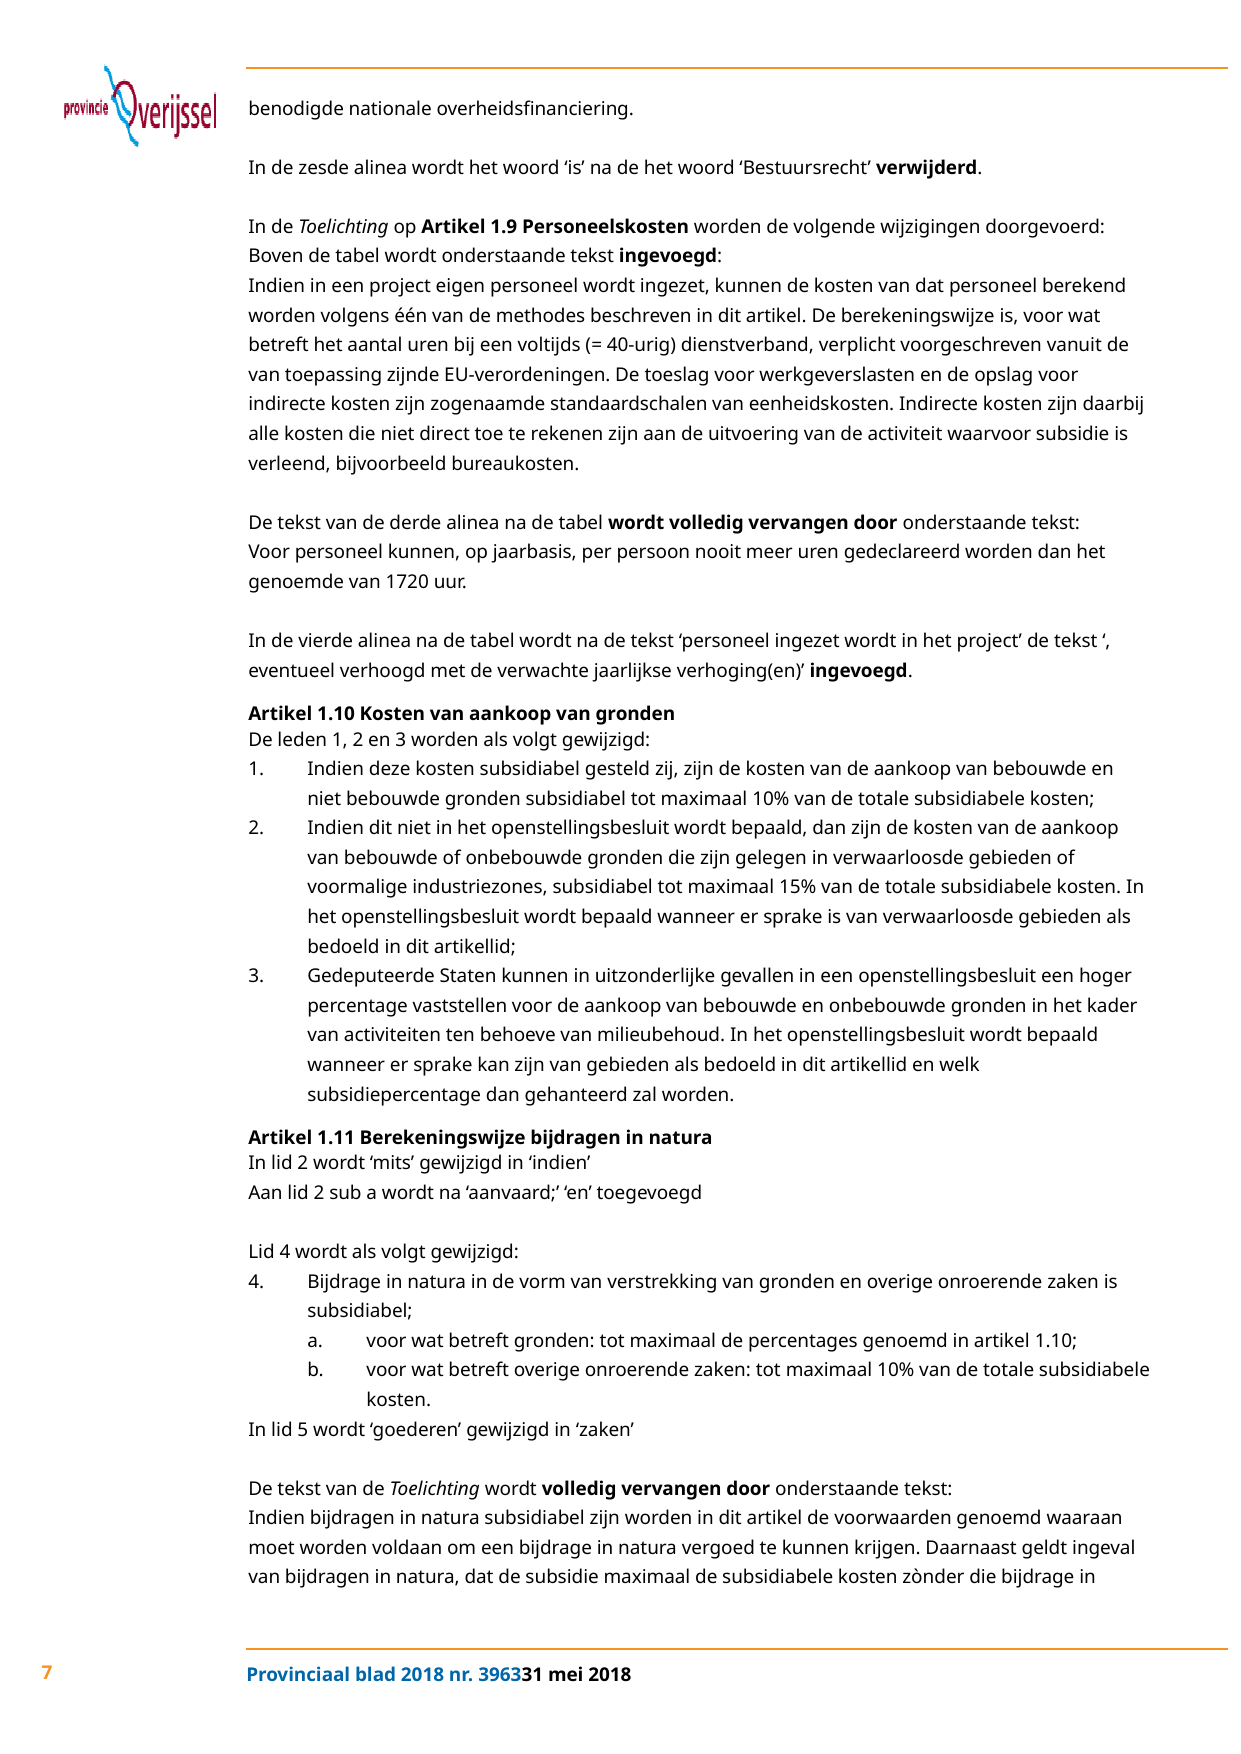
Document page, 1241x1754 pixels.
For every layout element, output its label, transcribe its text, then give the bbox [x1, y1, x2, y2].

text In de vierde alinea na de tabel wordt na de tekst ‘personeel ingezet wordt in het project’ de tekst ‘, eventueel verhoogd met de verwachte jaarlijkse verhoging(en)’ ingevoegd. [248, 627, 1152, 683]
list voor wat betreft overige onroerende zaken: tot maximaal 10% van de totale subsidiabele kosten. [307, 1357, 1152, 1412]
text Lid 4 wordt als volgt gewijzigd: [248, 1238, 1152, 1264]
text benodigde nationale overheidsfinanciering. [248, 95, 1152, 121]
text In lid 5 wordt ‘goederen’ gewijzigd in ‘zaken’ [248, 1416, 1152, 1442]
text Boven de tabel wordt onderstaande tekst ingevoegd: [248, 243, 1152, 268]
text Voor personeel kunnen, op jaarbasis, per persoon nooit meer uren gedeclareerd worden dan het genoemde van 1720 uur. [248, 538, 1152, 594]
text Indien in een project eigen personeel wordt ingezet, kunnen de kosten van dat personeel berekend worden volgens één van de methodes beschreven in dit artikel. De berekeningswijze is, voor wat betreft het aantal uren bij een voltijds (= 40-urig) dienstverband, verplicht voorgeschreven vanuit de van toepassing zijnde EU-verordeningen. De toeslag voor werkgeverslasten en de opslag voor indirecte kosten zijn zogenaamde standaardschalen van eenheidskosten. Indirecte kosten zijn daarbij alle kosten die niet direct toe te rekenen zijn aan de uitvoering van de activiteit waarvoor subsidie is verleend, bijvoorbeeld bureaukosten. [248, 272, 1152, 476]
text Aan lid 2 sub a wordt na ‘aanvaard;’ ‘en’ toegevoegd [248, 1179, 1152, 1205]
text Indien bijdragen in natura subsidiabel zijn worden in dit artikel de voorwaarden genoemd waaraan moet worden voldaan om een bijdrage in natura vergoed te kunnen krijgen. Daarnaast geldt ingeval van bijdragen in natura, dat de subsidie maximaal de subsidiabele kosten zònder die bijdrage in [248, 1504, 1152, 1589]
list Indien deze kosten subsidiabel gesteld zij, zijn de kosten van de aankoop van bebouwde en niet bebouwde gronden subsidiabel tot maximaal 10% van de totale subsidiabele kosten; [248, 755, 1152, 811]
text In lid 2 wordt ‘mits’ gewijzigd in ‘indien’ [248, 1149, 1152, 1175]
text De tekst van de Toelichting wordt volledig vervangen door onderstaande tekst: [248, 1475, 1152, 1501]
list voor wat betreft gronden: tot maximaal de percentages genoemd in artikel 1.10; [307, 1327, 1152, 1353]
list Bijdrage in natura in de vorm van verstrekking van gronden en overige onroerende zaken is subsidiabel; [248, 1268, 1152, 1323]
text De leden 1, 2 en 3 worden als volgt gewijzigd: [248, 726, 1152, 751]
text In de Toelichting op Artikel 1.9 Personeelskosten worden de volgende wijzigingen doorgevoerd: [248, 213, 1152, 239]
text Artikel 1.11 Berekeningswijze bijdragen in natura [248, 1124, 1152, 1149]
picture [41, 47, 231, 172]
list Indien dit niet in het openstellingsbesluit wordt bepaald, dan zijn de kosten van de aankoop van bebouwde of onbebouwde gronden die zijn gelegen in verwaarloosde gebieden of voormalige industriezones, subsidiabel tot maximaal 15% van de totale subsidiabele kosten. In het openstellingsbesluit wordt bepaald wanneer er sprake is van verwaarloosde gebieden als bedoeld in dit artikellid; [248, 814, 1152, 958]
list Gedeputeerde Staten kunnen in uitzonderlijke gevallen in een openstellingsbesluit een hoger percentage vaststellen voor de aankoop van bebouwde en onbebouwde gronden in het kader van activiteiten ten behoeve van milieubehoud. In het openstellingsbesluit wordt bepaald wanneer er sprake kan zijn van gebieden als bedoeld in dit artikellid en welk subsidiepercentage dan gehanteerd zal worden. [248, 962, 1152, 1106]
text De tekst van de derde alinea na de tabel wordt volledig vervangen door onderstaande tekst: [248, 509, 1152, 535]
text Artikel 1.10 Kosten van aankoop van gronden [248, 700, 1152, 726]
text In de zesde alinea wordt het woord ‘is’ na de het woord ‘Bestuursrecht’ verwijderd. [248, 154, 1152, 180]
